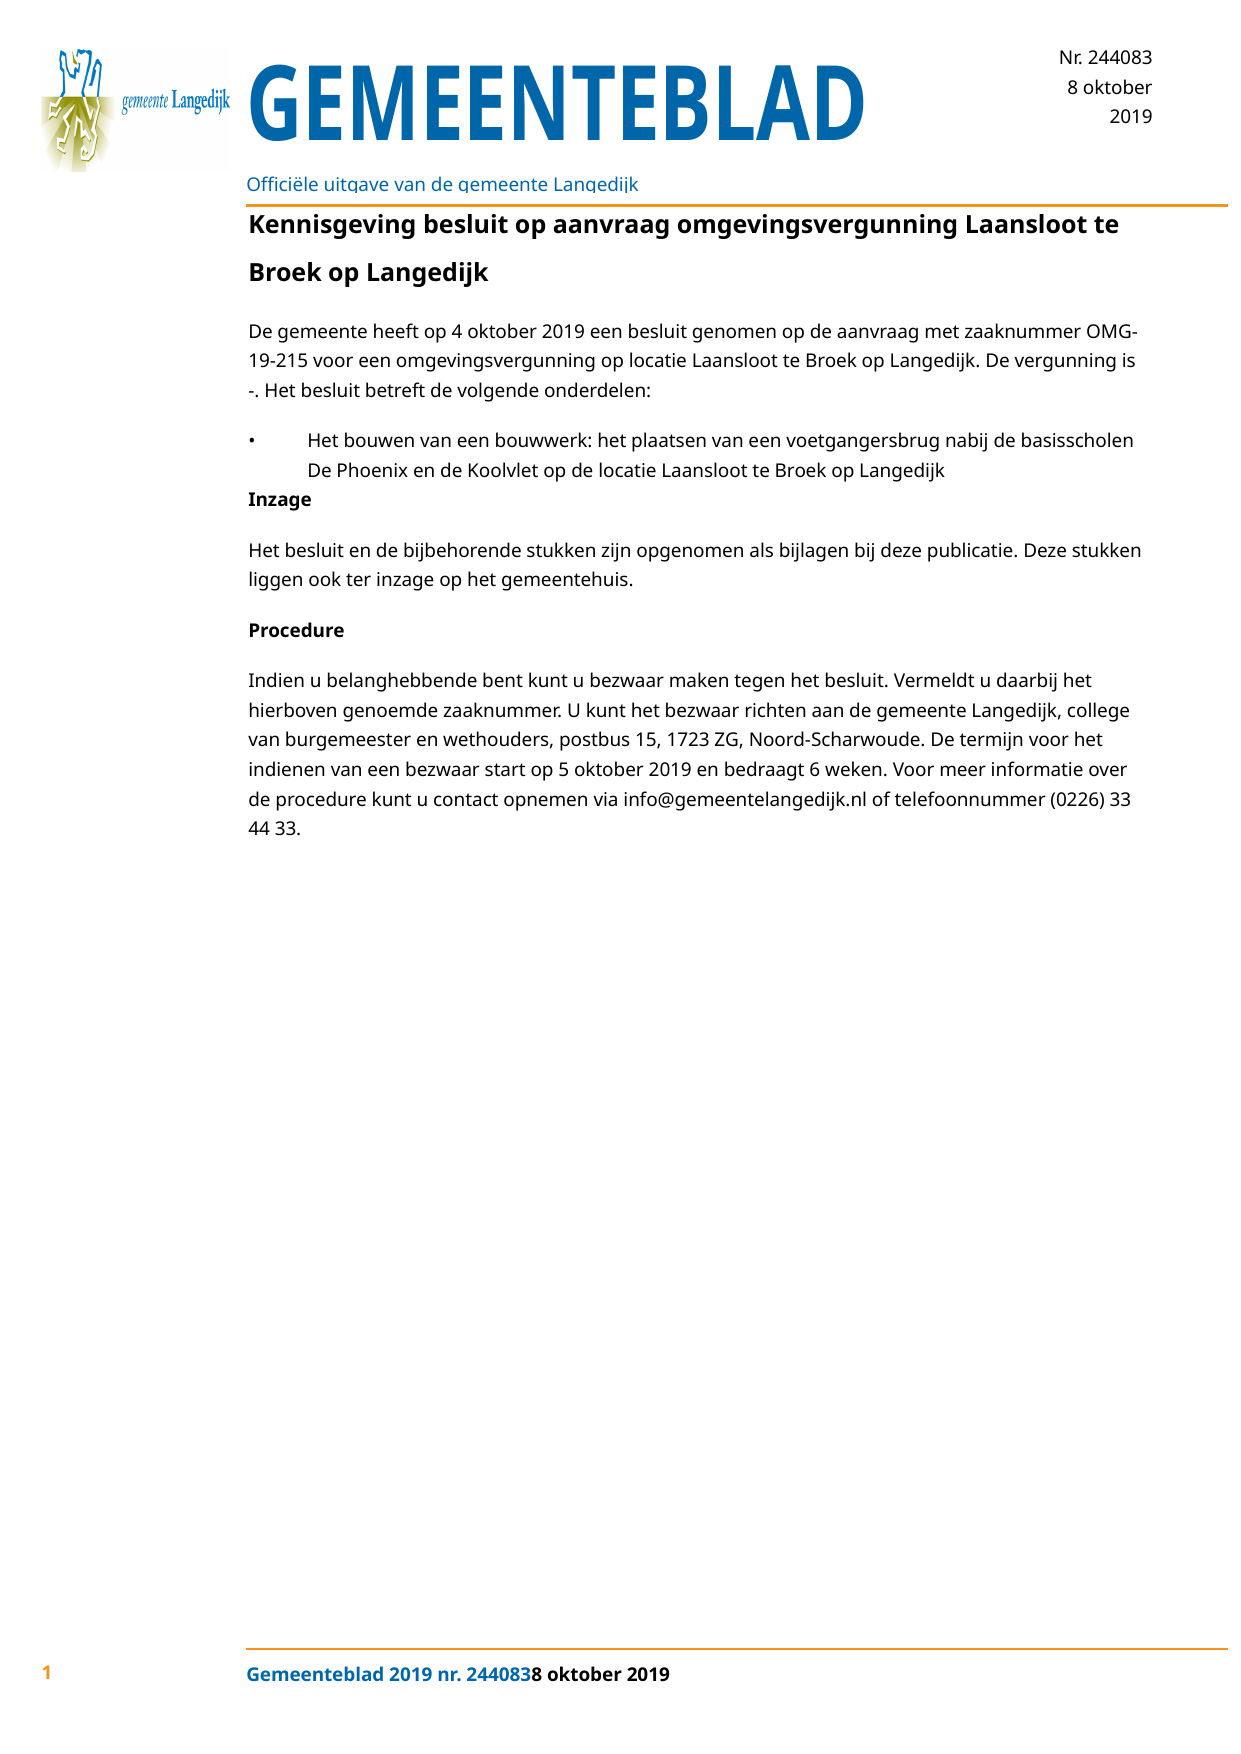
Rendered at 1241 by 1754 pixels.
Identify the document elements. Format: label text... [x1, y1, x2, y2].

text Procedure [248, 617, 1152, 643]
picture [41, 47, 231, 172]
text De gemeente heeft op 4 oktober 2019 een besluit genomen op de aanvraag met zaaknummer OMG-19-215 voor een omgevingsvergunning op locatie Laansloot te Broek op Langedijk. De vergunning is -. Het besluit betreft de volgende onderdelen: [248, 318, 1152, 403]
text Kennisgeving besluit op aanvraag omgevingsvergunning Laansloot te Broek op Langedijk [248, 207, 1152, 288]
text Inzage [248, 487, 1152, 512]
list Het bouwen van een bouwwerk: het plaatsen van een voetgangersbrug nabij de basisscholen De Phoenix en de Koolvlet op de locatie Laansloot te Broek op Langedijk [248, 427, 1152, 483]
text Het besluit en de bijbehorende stukken zijn opgenomen als bijlagen bij deze publicatie. Deze stukken liggen ook ter inzage op het gemeentehuis. [248, 537, 1152, 592]
text Indien u belanghebbende bent kunt u bezwaar maken tegen het besluit. Vermeldt u daarbij het hierboven genoemde zaaknummer. U kunt het bezwaar richten aan de gemeente Langedijk, college van burgemeester en wethouders, postbus 15, 1723 ZG, Noord-Scharwoude. De termijn voor het indienen van een bezwaar start op 5 oktober 2019 en bedraagt 6 weken. Voor meer informatie over de procedure kunt u contact opnemen via info@gemeentelangedijk.nl of telefoonnummer (0226) 33 44 33. [248, 667, 1152, 841]
